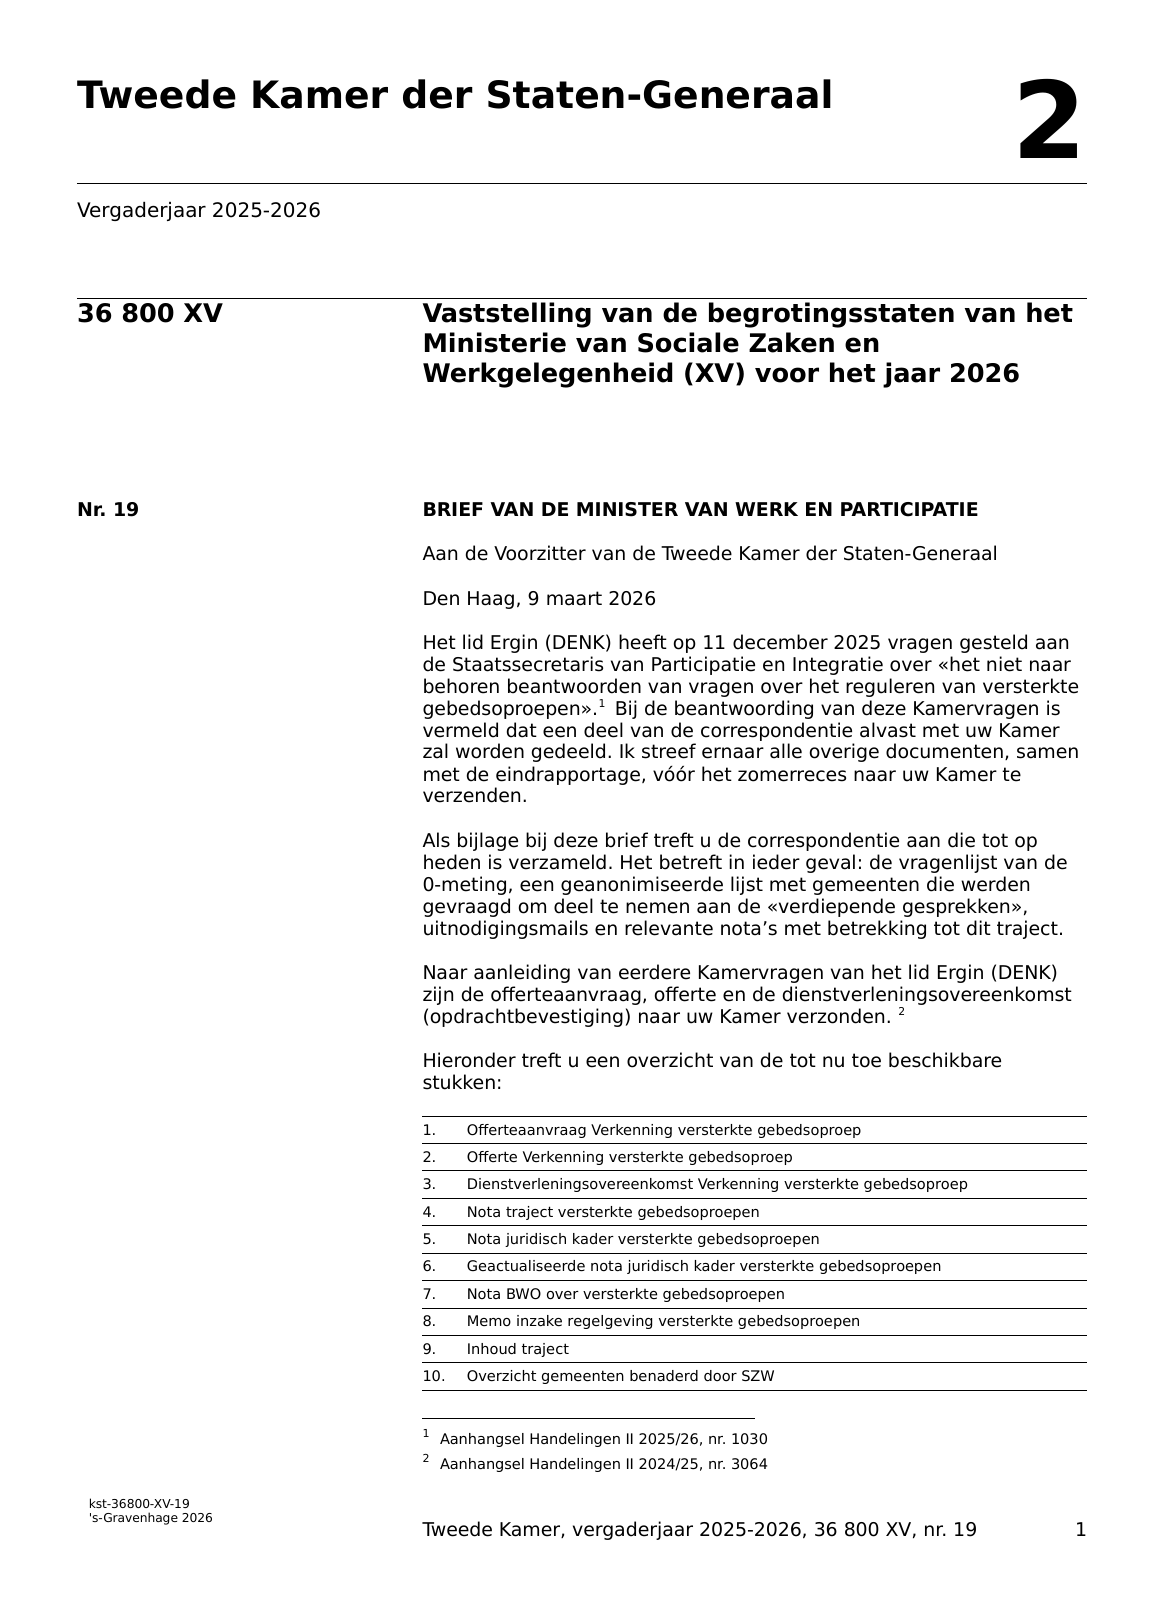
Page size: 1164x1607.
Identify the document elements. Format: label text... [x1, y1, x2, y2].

table_cell 9. [422, 1336, 461, 1362]
text Hieronder treft u een overzicht van de tot nu toe beschikbare stukken: [422, 1050, 1087, 1094]
table_cell 4. [422, 1199, 461, 1225]
table_cell Dienstverleningsovereenkomst Verkenning versterkte gebedsoproep [461, 1171, 1087, 1198]
table_cell Nota juridisch kader versterkte gebedsoproepen [461, 1226, 1087, 1253]
table_cell 8. [422, 1309, 461, 1335]
table_cell 2. [422, 1144, 461, 1170]
text Het lid Ergin (DENK) heeft op 11 december 2025 vragen gesteld aan de Staatssecretaris van Participatie en Integratie over «het niet naar behoren beantwoorden van vragen over het reguleren van versterkte gebedsoproepen». Bij de beantwoording van deze Kamervragen is vermeld dat een deel van de correspondentie alvast met uw Kamer zal worden gedeeld. Ik streef ernaar alle overige documenten, samen met de eindrapportage, vóór het zomerreces naar uw Kamer te verzenden. [422, 632, 1087, 807]
text Naar aanleiding van eerdere Kamervragen van het lid Ergin (DENK) zijn de offerteaanvraag, offerte en de dienstverleningsovereenkomst (opdrachtbevestiging) naar uw Kamer verzonden. [422, 962, 1087, 1028]
table_cell 7. [422, 1281, 461, 1307]
table_cell Memo inzake regelgeving versterkte gebedsoproepen [461, 1309, 1087, 1335]
table_cell 10. [422, 1363, 461, 1389]
table_cell 3. [422, 1171, 461, 1198]
text Aan de Voorzitter van de Tweede Kamer der Staten-Generaal [422, 543, 1087, 565]
subtitle 36 800 XV Vaststelling van de begrotingsstaten van het Ministerie van Sociale Zaken en Werkgelegenheid (XV) voor het jaar 2026 [77, 299, 1087, 388]
table_header 2 [886, 59, 1087, 183]
text 's-Gravenhage 2026 [88, 1511, 323, 1525]
text Aanhangsel Handelingen II 2024/25, nr. 3064 [422, 1452, 1087, 1474]
table_cell Geactualiseerde nota juridisch kader versterkte gebedsoproepen [461, 1254, 1087, 1280]
table_header Offerteaanvraag Verkenning versterkte gebedsoproep [461, 1117, 1087, 1143]
table_cell Overzicht gemeenten benaderd door SZW [461, 1363, 1087, 1389]
subtitle Nr. 19 BRIEF VAN DE MINISTER VAN WERK EN PARTICIPATIE [77, 499, 1087, 521]
text Den Haag, 9 maart 2026 [422, 587, 1087, 609]
table_cell Nota BWO over versterkte gebedsoproepen [461, 1281, 1087, 1307]
table_cell 6. [422, 1254, 461, 1280]
table_header 1. [422, 1117, 461, 1143]
text Aanhangsel Handelingen II 2025/26, nr. 1030 [422, 1427, 1087, 1449]
table_cell Offerte Verkenning versterkte gebedsoproep [461, 1144, 1087, 1170]
table_cell Vergaderjaar 2025-2026 [77, 184, 1087, 298]
table_cell 5. [422, 1226, 461, 1253]
table_header Tweede Kamer der Staten-Generaal [77, 59, 886, 183]
text kst-36800-XV-19 [88, 1497, 323, 1511]
table_cell Inhoud traject [461, 1336, 1087, 1362]
table_cell Nota traject versterkte gebedsoproepen [461, 1199, 1087, 1225]
text Als bijlage bij deze brief treft u de correspondentie aan die tot op heden is verzameld. Het betreft in ieder geval: de vragenlijst van de 0-meting, een geanonimiseerde lijst met gemeenten die werden gevraagd om deel te nemen aan de «verdiepende gesprekken», uitnodigingsmails en relevante nota’s met betrekking tot dit traject. [422, 829, 1087, 939]
